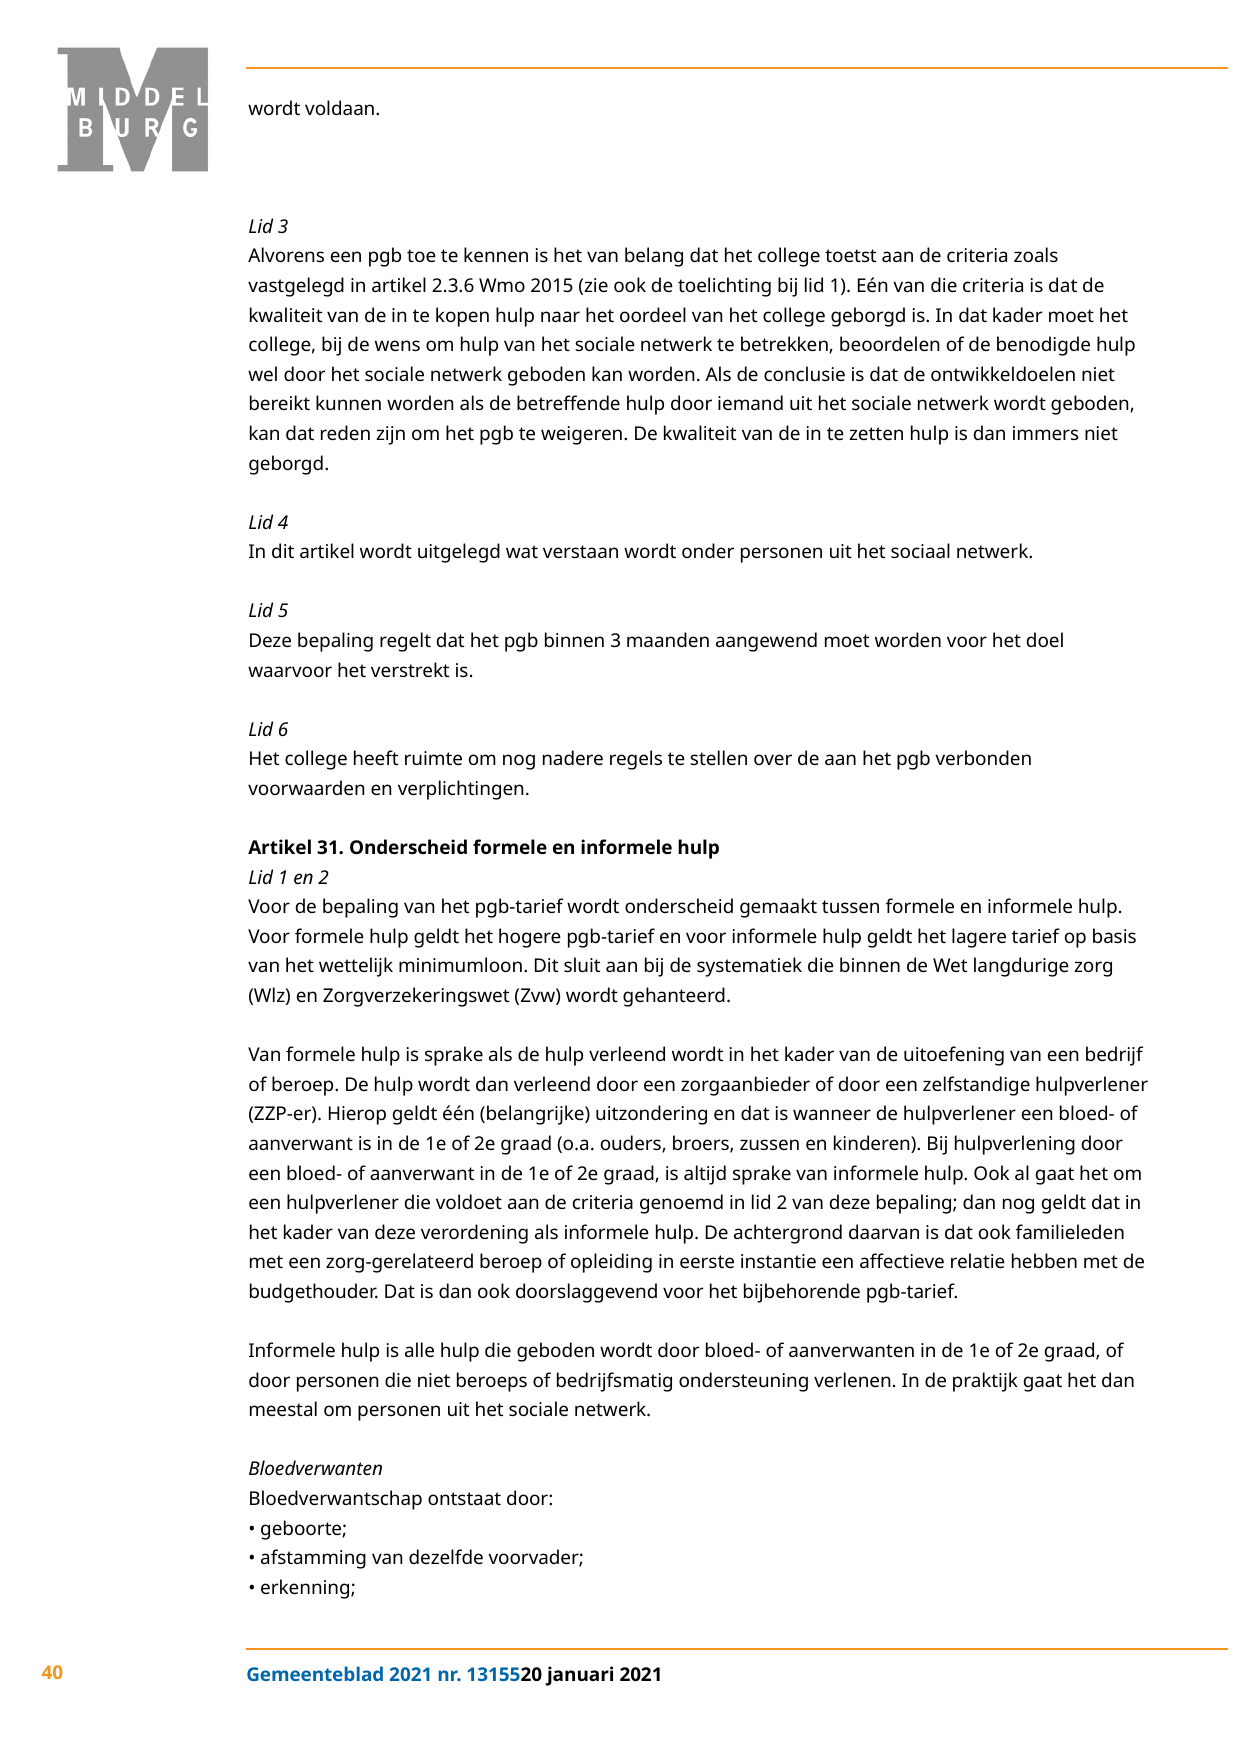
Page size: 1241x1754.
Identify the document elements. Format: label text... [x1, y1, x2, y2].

text Bloedverwantschap ontstaat door: [248, 1485, 1152, 1511]
text Lid 4 [248, 509, 1152, 535]
text Lid 5 [248, 598, 1152, 623]
text Bloedverwanten [248, 1456, 1152, 1481]
picture [41, 47, 231, 172]
text Informele hulp is alle hulp die geboden wordt door bloed- of aanverwanten in de 1e of 2e graad, of door personen die niet beroeps of bedrijfsmatig ondersteuning verlenen. In de praktijk gaat het dan meestal om personen uit het sociale netwerk. [248, 1337, 1152, 1422]
text Het college heeft ruimte om nog nadere regels te stellen over de aan het pgb verbonden voorwaarden en verplichtingen. [248, 746, 1152, 801]
text Voor de bepaling van het pgb-tarief wordt onderscheid gemaakt tussen formele en informele hulp. Voor formele hulp geldt het hogere pgb-tarief en voor informele hulp geldt het lagere tarief op basis van het wettelijk minimumloon. Dit sluit aan bij de systematiek die binnen de Wet langdurige zorg (Wlz) en Zorgverzekeringswet (Zvw) wordt gehanteerd. [248, 893, 1152, 1008]
text Lid 3 [248, 213, 1152, 239]
text • erkenning; [248, 1574, 1152, 1600]
text wordt voldaan. [248, 95, 1152, 121]
text Lid 6 [248, 716, 1152, 742]
text Alvorens een pgb toe te kennen is het van belang dat het college toetst aan de criteria zoals vastgelegd in artikel 2.3.6 Wmo 2015 (zie ook de toelichting bij lid 1). Eén van die criteria is dat de kwaliteit van de in te kopen hulp naar het oordeel van het college geborgd is. In dat kader moet het college, bij de wens om hulp van het sociale netwerk te betrekken, beoordelen of de benodigde hulp wel door het sociale netwerk geboden kan worden. Als de conclusie is dat de ontwikkeldoelen niet bereikt kunnen worden als de betreffende hulp door iemand uit het sociale netwerk wordt geboden, kan dat reden zijn om het pgb te weigeren. De kwaliteit van de in te zetten hulp is dan immers niet geborgd. [248, 243, 1152, 476]
text Lid 1 en 2 [248, 864, 1152, 890]
text In dit artikel wordt uitgelegd wat verstaan wordt onder personen uit het sociaal netwerk. [248, 538, 1152, 564]
text • geboorte; [248, 1515, 1152, 1541]
text Artikel 31. Onderscheid formele en informele hulp [248, 834, 1152, 860]
text Van formele hulp is sprake als de hulp verleend wordt in het kader van de uitoefening van een bedrijf of beroep. De hulp wordt dan verleend door een zorgaanbieder of door een zelfstandige hulpverlener (ZZP-er). Hierop geldt één (belangrijke) uitzondering en dat is wanneer de hulpverlener een bloed- of aanverwant is in de 1e of 2e graad (o.a. ouders, broers, zussen en kinderen). Bij hulpverlening door een bloed- of aanverwant in de 1e of 2e graad, is altijd sprake van informele hulp. Ook al gaat het om een hulpverlener die voldoet aan de criteria genoemd in lid 2 van deze bepaling; dan nog geldt dat in het kader van deze verordening als informele hulp. De achtergrond daarvan is dat ook familieleden met een zorg-gerelateerd beroep of opleiding in eerste instantie een affectieve relatie hebben met de budgethouder. Dat is dan ook doorslaggevend voor het bijbehorende pgb-tarief. [248, 1041, 1152, 1304]
text • afstamming van dezelfde voorvader; [248, 1544, 1152, 1570]
text Deze bepaling regelt dat het pgb binnen 3 maanden aangewend moet worden voor het doel waarvoor het verstrekt is. [248, 627, 1152, 683]
